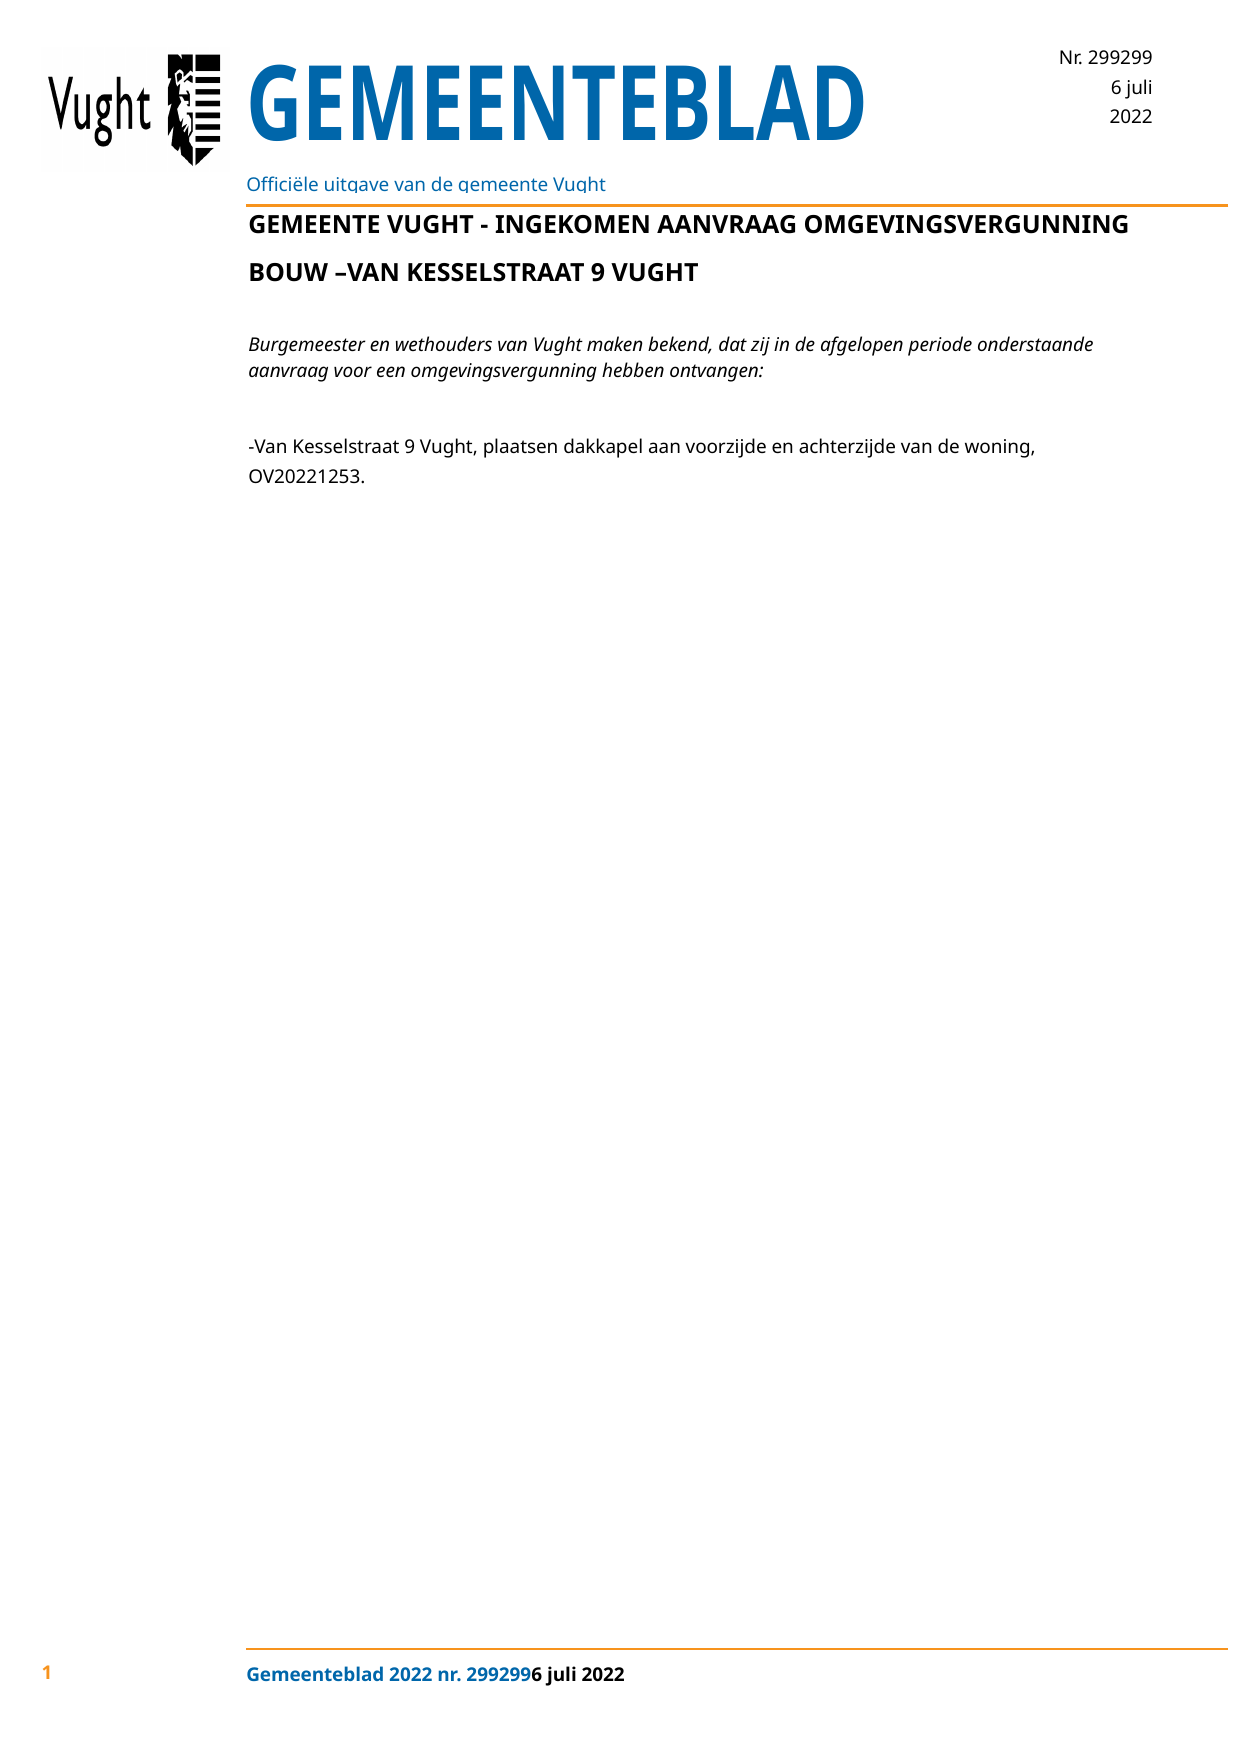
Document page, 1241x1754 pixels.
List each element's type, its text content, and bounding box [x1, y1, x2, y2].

picture [41, 47, 231, 172]
text GEMEENTE VUGHT - INGEKOMEN AANVRAAG OMGEVINGSVERGUNNING BOUW –VAN KESSELSTRAAT 9 VUGHT [248, 207, 1152, 288]
text -Van Kesselstraat 9 Vught, plaatsen dakkapel aan voorzijde en achterzijde van de woning, OV20221253. [248, 433, 1152, 489]
text Burgemeester en wethouders van Vught maken bekend, dat zij in de afgelopen periode onderstaande aanvraag voor een omgevingsvergunning hebben ontvangen: [248, 331, 1152, 383]
